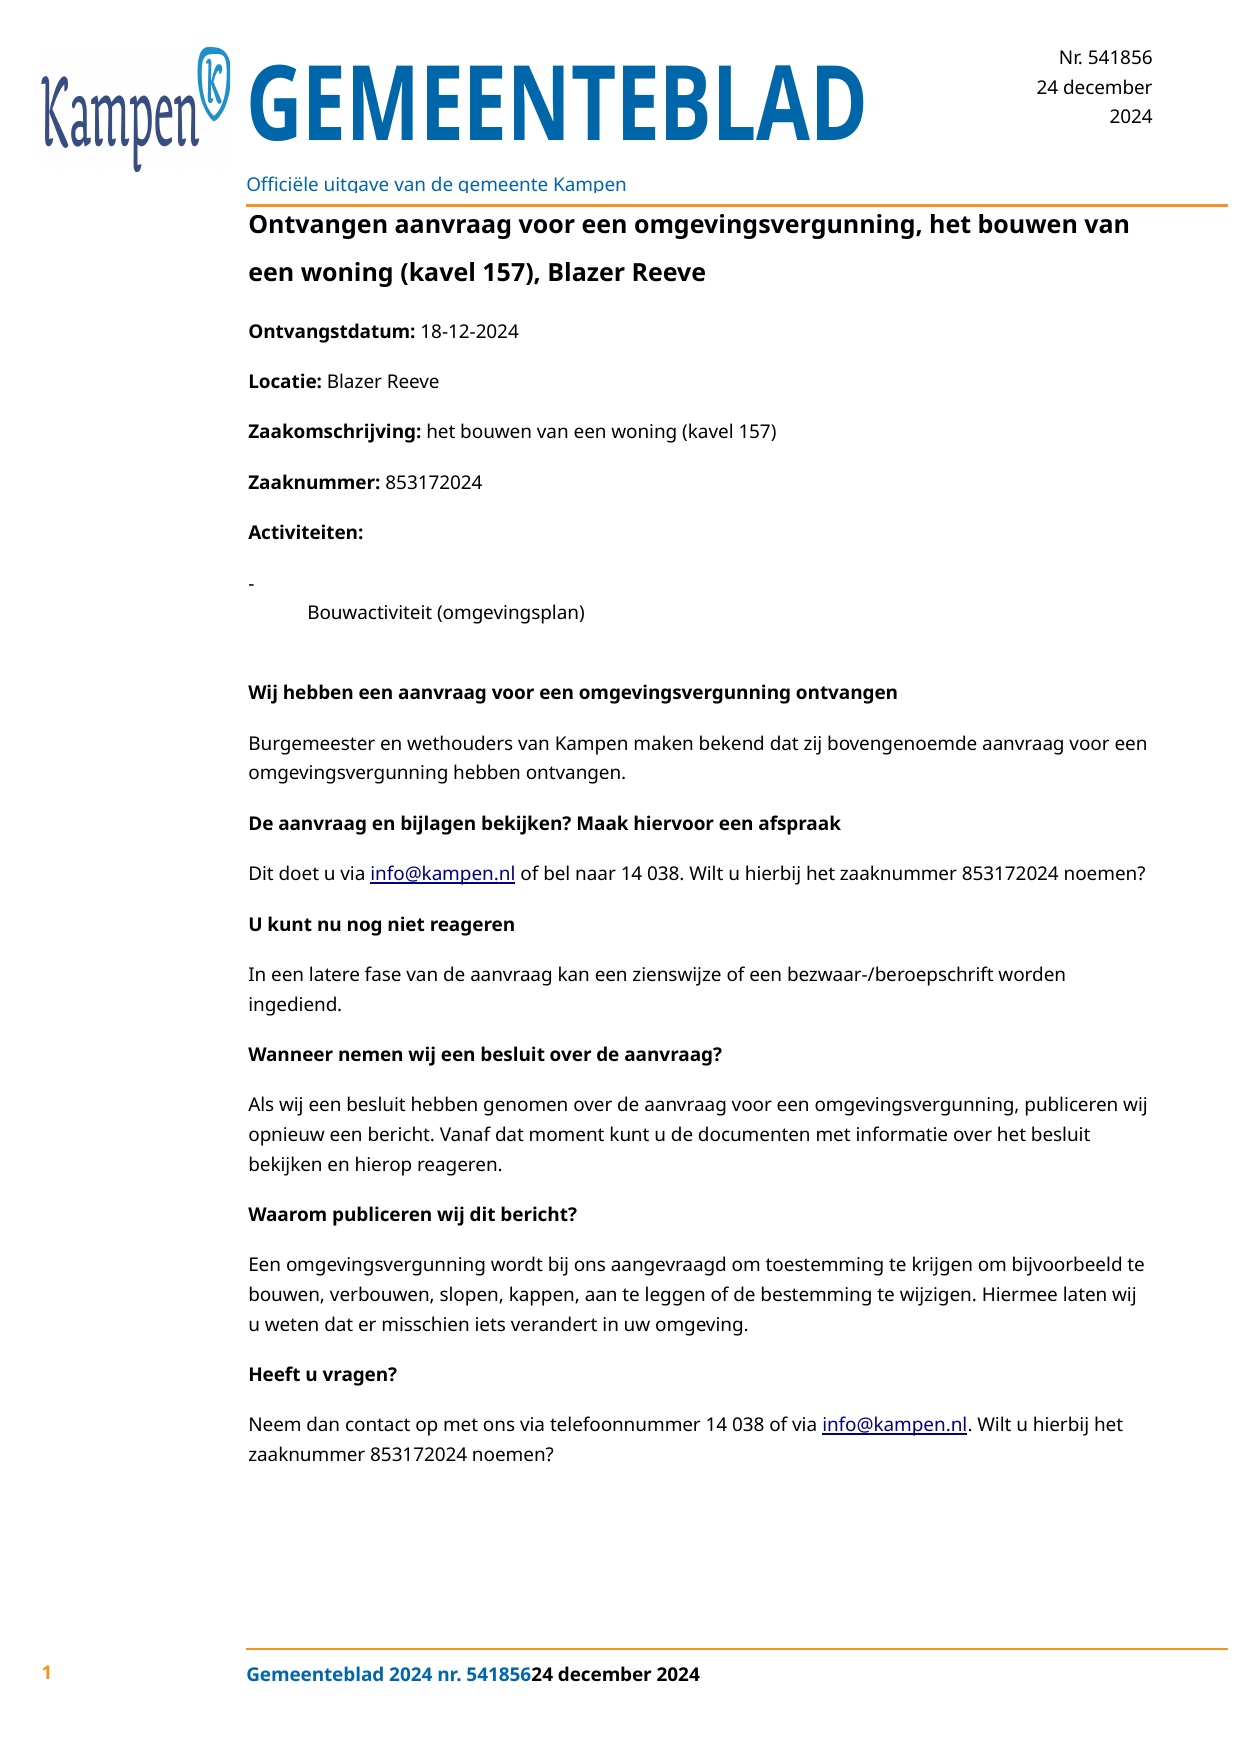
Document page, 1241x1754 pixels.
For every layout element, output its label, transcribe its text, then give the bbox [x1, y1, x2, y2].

text Locatie: Blazer Reeve [248, 368, 1152, 394]
picture [41, 47, 231, 172]
text Zaaknummer: 853172024 [248, 469, 1152, 495]
text Burgemeester en wethouders van Kampen maken bekend dat zij bovengenoemde aanvraag voor een omgevingsvergunning hebben ontvangen. [248, 730, 1152, 785]
text Neem dan contact op met ons via telefoonnummer 14 038 of via info@kampen.nl. Wilt u hierbij het zaaknummer 853172024 noemen? [248, 1412, 1152, 1467]
text Ontvangen aanvraag voor een omgevingsvergunning, het bouwen van een woning (kavel 157), Blazer Reeve [248, 207, 1152, 288]
list Bouwactiviteit (omgevingsplan) [248, 599, 1152, 625]
text U kunt nu nog niet reageren [248, 911, 1152, 937]
text Wij hebben een aanvraag voor een omgevingsvergunning ontvangen [248, 679, 1152, 705]
text Activiteiten: [248, 519, 1152, 545]
text De aanvraag en bijlagen bekijken? Maak hiervoor een afspraak [248, 810, 1152, 836]
text Heeft u vragen? [248, 1361, 1152, 1387]
text Ontvangstdatum: 18-12-2024 [248, 318, 1152, 344]
text In een latere fase van de aanvraag kan een zienswijze of een bezwaar-/beroepschrift worden ingediend. [248, 961, 1152, 1017]
text Een omgevingsvergunning wordt bij ons aangevraagd om toestemming te krijgen om bijvoorbeeld te bouwen, verbouwen, slopen, kappen, aan te leggen of de bestemming te wijzigen. Hiermee laten wij u weten dat er misschien iets verandert in uw omgeving. [248, 1252, 1152, 1337]
text Als wij een besluit hebben genomen over de aanvraag voor een omgevingsvergunning, publiceren wij opnieuw een bericht. Vanaf dat moment kunt u de documenten met informatie over het besluit bekijken en hierop reageren. [248, 1092, 1152, 1177]
text Dit doet u via info@kampen.nl of bel naar 14 038. Wilt u hierbij het zaaknummer 853172024 noemen? [248, 860, 1152, 886]
text Wanneer nemen wij een besluit over de aanvraag? [248, 1041, 1152, 1067]
text Zaakomschrijving: het bouwen van een woning (kavel 157) [248, 419, 1152, 444]
text Waarom publiceren wij dit bericht? [248, 1201, 1152, 1227]
